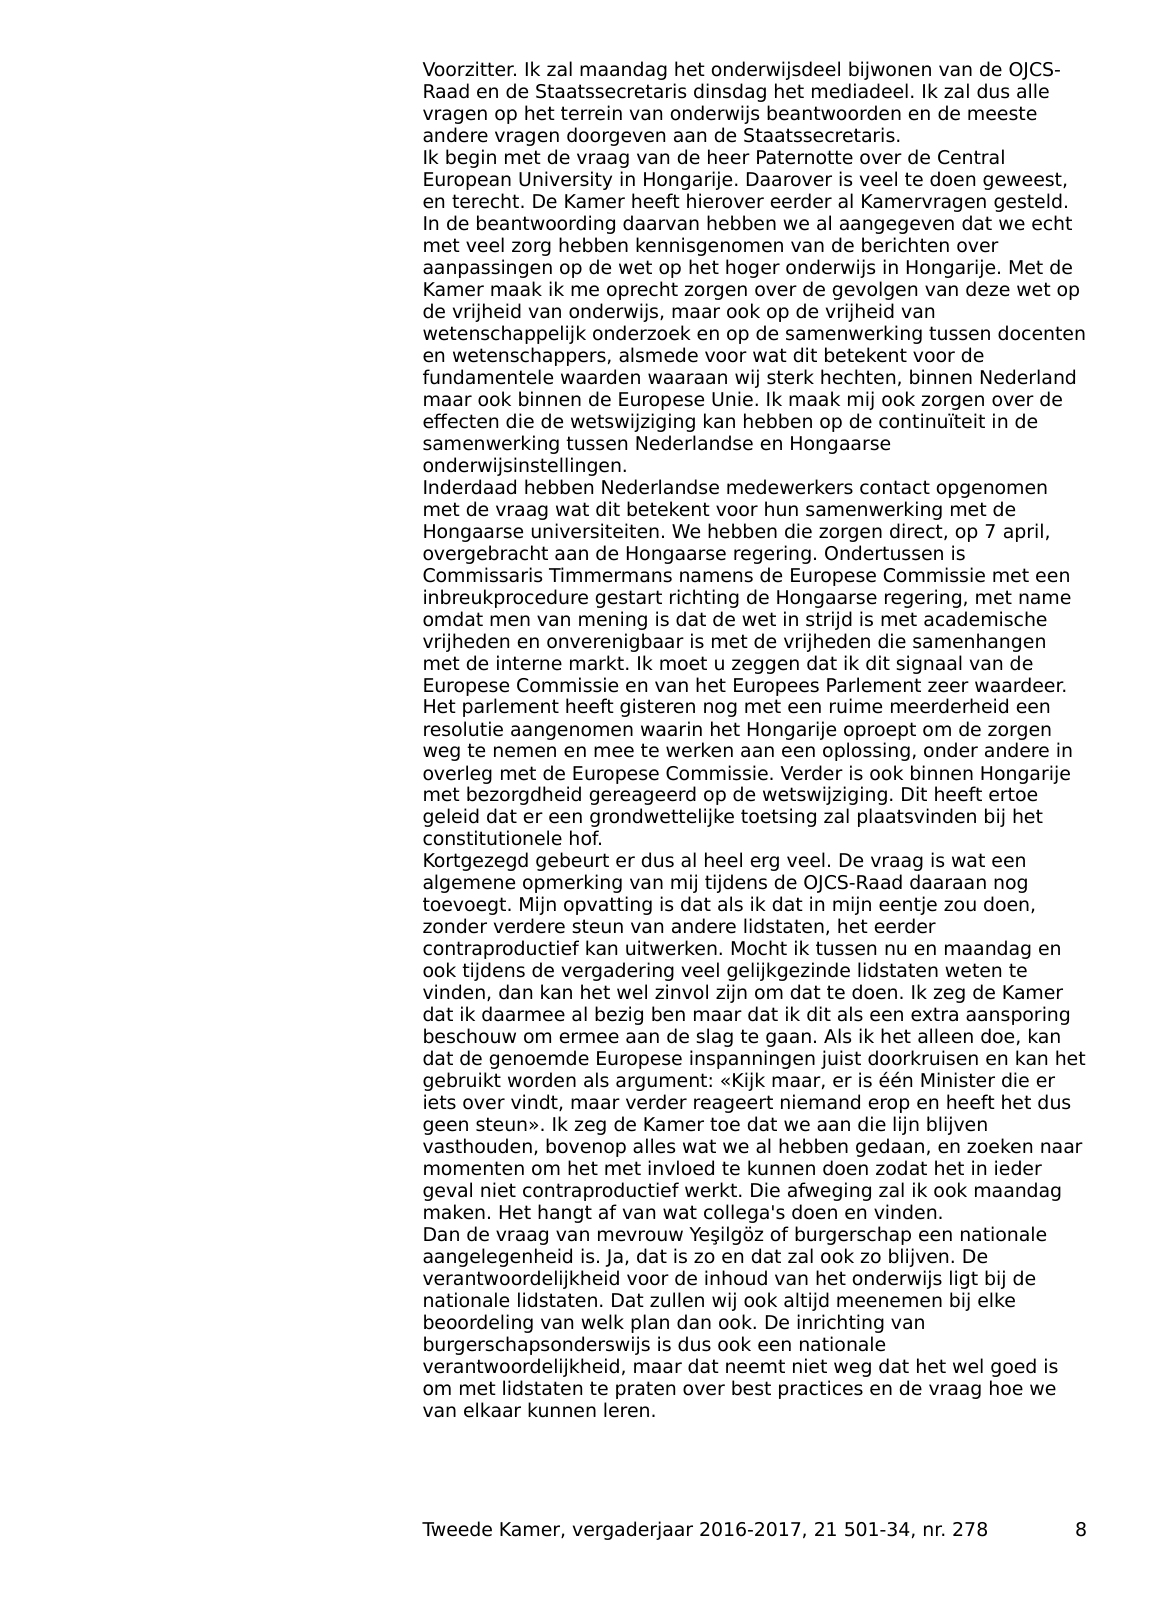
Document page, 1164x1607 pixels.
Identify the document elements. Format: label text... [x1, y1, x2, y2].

text Voorzitter. Ik zal maandag het onderwijsdeel bijwonen van de OJCS-Raad en de Staatssecretaris dinsdag het mediadeel. Ik zal dus alle vragen op het terrein van onderwijs beantwoorden en de meeste andere vragen doorgeven aan de Staatssecretaris. [422, 59, 1087, 147]
text Inderdaad hebben Nederlandse medewerkers contact opgenomen met de vraag wat dit betekent voor hun samenwerking met de Hongaarse universiteiten. We hebben die zorgen direct, op 7 april, overgebracht aan de Hongaarse regering. Ondertussen is Commissaris Timmermans namens de Europese Commissie met een inbreukprocedure gestart richting de Hongaarse regering, met name omdat men van mening is dat de wet in strijd is met academische vrijheden en onverenigbaar is met de vrijheden die samenhangen met de interne markt. Ik moet u zeggen dat ik dit signaal van de Europese Commissie en van het Europees Parlement zeer waardeer. Het parlement heeft gisteren nog met een ruime meerderheid een resolutie aangenomen waarin het Hongarije oproept om de zorgen weg te nemen en mee te werken aan een oplossing, onder andere in overleg met de Europese Commissie. Verder is ook binnen Hongarije met bezorgdheid gereageerd op de wetswijziging. Dit heeft ertoe geleid dat er een grondwettelijke toetsing zal plaatsvinden bij het constitutionele hof. [422, 477, 1087, 850]
text Ik begin met de vraag van de heer Paternotte over de Central European University in Hongarije. Daarover is veel te doen geweest, en terecht. De Kamer heeft hierover eerder al Kamervragen gesteld. In de beantwoording daarvan hebben we al aangegeven dat we echt met veel zorg hebben kennisgenomen van de berichten over aanpassingen op de wet op het hoger onderwijs in Hongarije. Met de Kamer maak ik me oprecht zorgen over de gevolgen van deze wet op de vrijheid van onderwijs, maar ook op de vrijheid van wetenschappelijk onderzoek en op de samenwerking tussen docenten en wetenschappers, alsmede voor wat dit betekent voor de fundamentele waarden waaraan wij sterk hechten, binnen Nederland maar ook binnen de Europese Unie. Ik maak mij ook zorgen over de effecten die de wetswijziging kan hebben op de continuïteit in de samenwerking tussen Nederlandse en Hongaarse onderwijsinstellingen. [422, 147, 1087, 477]
text Dan de vraag van mevrouw Yeşilgöz of burgerschap een nationale aangelegenheid is. Ja, dat is zo en dat zal ook zo blijven. De verantwoordelijkheid voor de inhoud van het onderwijs ligt bij de nationale lidstaten. Dat zullen wij ook altijd meenemen bij elke beoordeling van welk plan dan ook. De inrichting van burgerschapsonderswijs is dus ook een nationale verantwoordelijkheid, maar dat neemt niet weg dat het wel goed is om met lidstaten te praten over best practices en de vraag hoe we van elkaar kunnen leren. [422, 1224, 1087, 1422]
text Kortgezegd gebeurt er dus al heel erg veel. De vraag is wat een algemene opmerking van mij tijdens de OJCS-Raad daaraan nog toevoegt. Mijn opvatting is dat als ik dat in mijn eentje zou doen, zonder verdere steun van andere lidstaten, het eerder contraproductief kan uitwerken. Mocht ik tussen nu en maandag en ook tijdens de vergadering veel gelijkgezinde lidstaten weten te vinden, dan kan het wel zinvol zijn om dat te doen. Ik zeg de Kamer dat ik daarmee al bezig ben maar dat ik dit als een extra aansporing beschouw om ermee aan de slag te gaan. Als ik het alleen doe, kan dat de genoemde Europese inspanningen juist doorkruisen en kan het gebruikt worden als argument: «Kijk maar, er is één Minister die er iets over vindt, maar verder reageert niemand erop en heeft het dus geen steun». Ik zeg de Kamer toe dat we aan die lijn blijven vasthouden, bovenop alles wat we al hebben gedaan, en zoeken naar momenten om het met invloed te kunnen doen zodat het in ieder geval niet contraproductief werkt. Die afweging zal ik ook maandag maken. Het hangt af van wat collega's doen en vinden. [422, 850, 1087, 1224]
